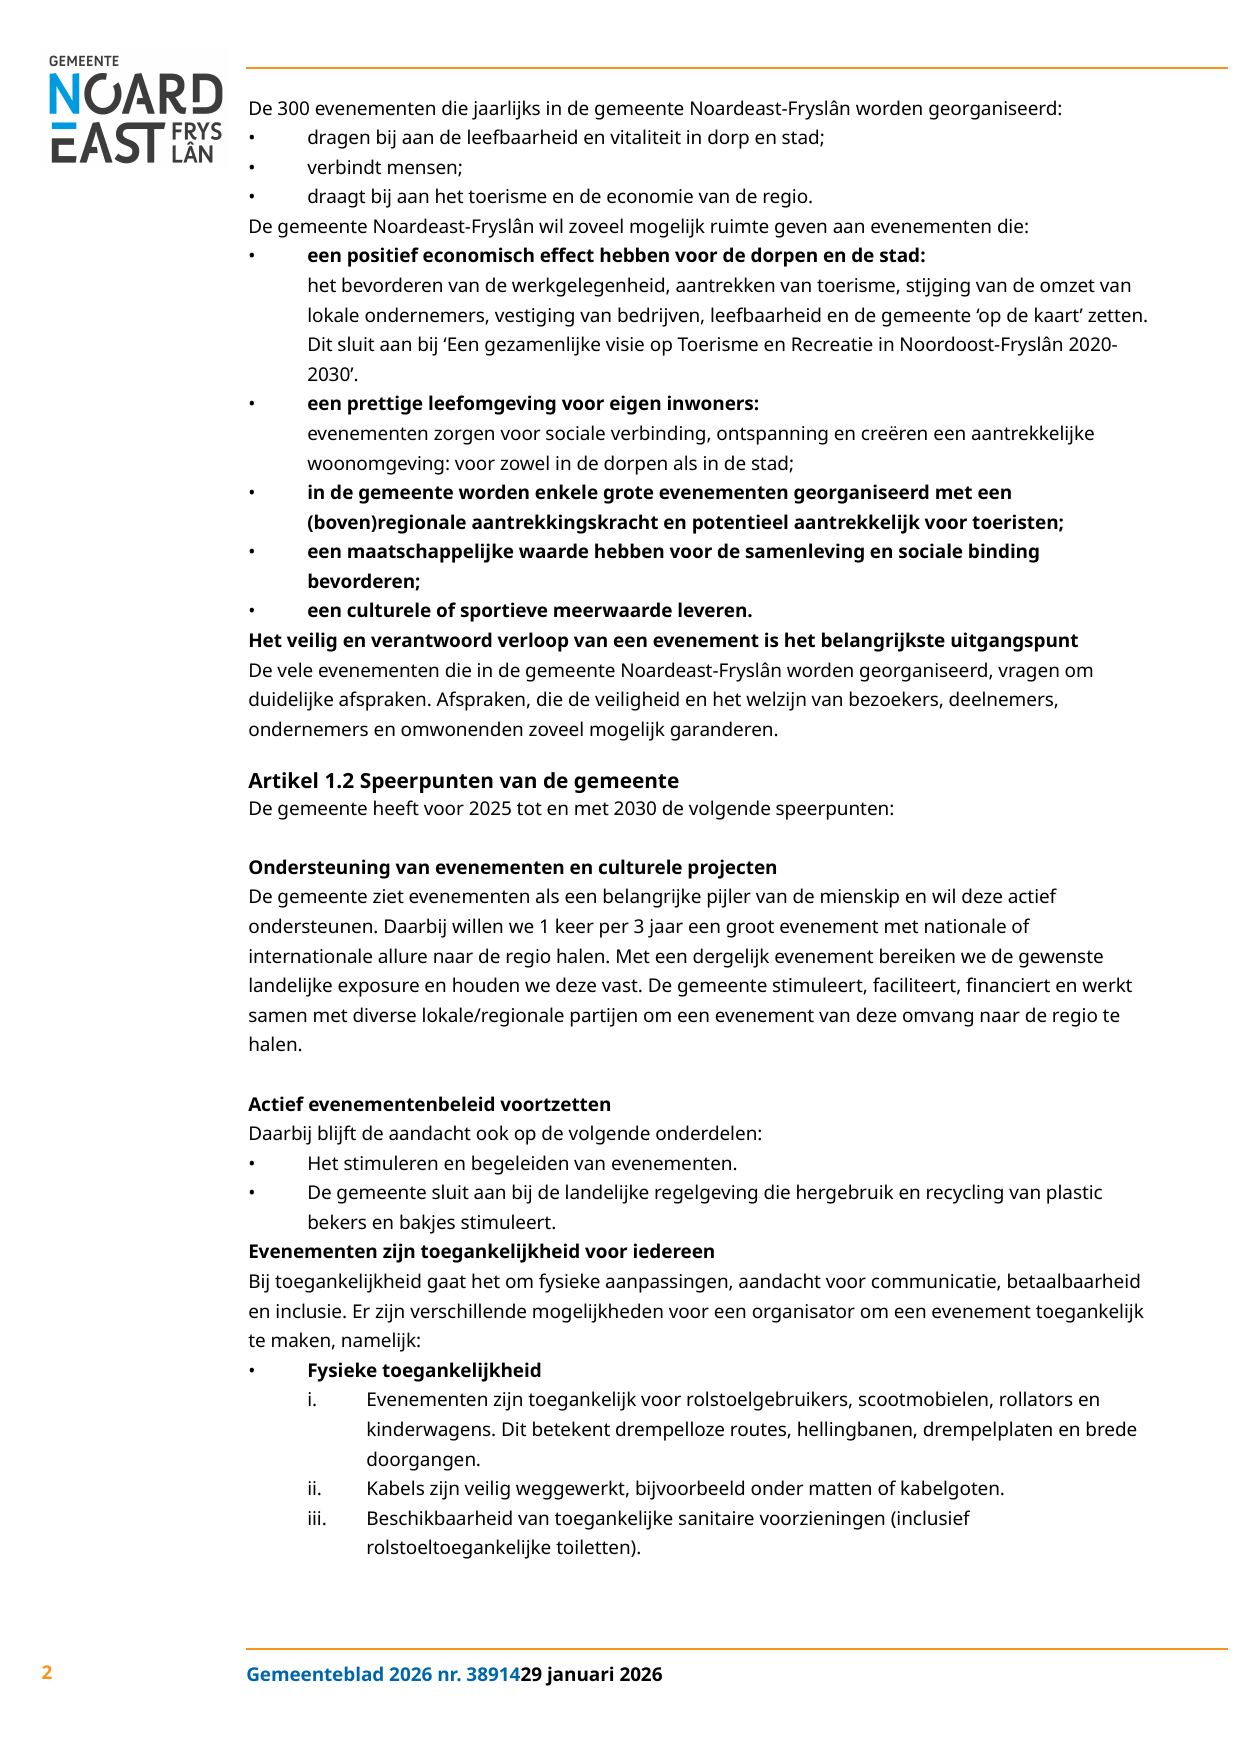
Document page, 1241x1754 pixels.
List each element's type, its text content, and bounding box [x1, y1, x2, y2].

text Actief evenementenbeleid voortzetten [248, 1091, 1152, 1116]
text Het veilig en verantwoord verloop van een evenement is het belangrijkste uitgangspunt [248, 627, 1152, 653]
list evenementen zorgen voor sociale verbinding, ontspanning en creëren een aantrekkelijke woonomgeving: voor zowel in de dorpen als in de stad; [248, 420, 1152, 476]
text Bij toegankelijkheid gaat het om fysieke aanpassingen, aandacht voor communicatie, betaalbaarheid en inclusie. Er zijn verschillende mogelijkheden voor een organisator om een evenement toegankelijk te maken, namelijk: [248, 1268, 1152, 1353]
picture [41, 47, 231, 172]
list Fysieke toegankelijkheid [248, 1357, 1152, 1383]
list verbindt mensen; [248, 154, 1152, 180]
text De gemeente Noardeast-Fryslân wil zoveel mogelijk ruimte geven aan evenementen die: [248, 213, 1152, 239]
text Evenementen zijn toegankelijkheid voor iedereen [248, 1239, 1152, 1264]
text De gemeente heeft voor 2025 tot en met 2030 de volgende speerpunten: [248, 795, 1152, 821]
list Het stimuleren en begeleiden van evenementen. [248, 1150, 1152, 1176]
list een culturele of sportieve meerwaarde leveren. [248, 598, 1152, 623]
list in de gemeente worden enkele grote evenementen georganiseerd met een (boven)regionale aantrekkingskracht en potentieel aantrekkelijk voor toeristen; [248, 479, 1152, 535]
list een prettige leefomgeving voor eigen inwoners: [248, 391, 1152, 416]
list een positief economisch effect hebben voor de dorpen en de stad: [248, 243, 1152, 268]
list De gemeente sluit aan bij de landelijke regelgeving die hergebruik en recycling van plastic bekers en bakjes stimuleert. [248, 1179, 1152, 1235]
text Daarbij blijft de aandacht ook op de volgende onderdelen: [248, 1120, 1152, 1146]
list het bevorderen van de werkgelegenheid, aantrekken van toerisme, stijging van de omzet van lokale ondernemers, vestiging van bedrijven, leefbaarheid en de gemeente ‘op de kaart’ zetten. Dit sluit aan bij ‘Een gezamenlijke visie op Toerisme en Recreatie in Noordoost-Fryslân 2020-2030’. [248, 272, 1152, 387]
text Artikel 1.2 Speerpunten van de gemeente [248, 766, 1152, 795]
text De vele evenementen die in de gemeente Noardeast-Fryslân worden georganiseerd, vragen om duidelijke afspraken. Afspraken, die de veiligheid en het welzijn van bezoekers, deelnemers, ondernemers en omwonenden zoveel mogelijk garanderen. [248, 657, 1152, 742]
list Kabels zijn veilig weggewerkt, bijvoorbeeld onder matten of kabelgoten. [307, 1475, 1152, 1501]
text Ondersteuning van evenementen en culturele projecten [248, 854, 1152, 880]
text De gemeente ziet evenementen als een belangrijke pijler van de mienskip en wil deze actief ondersteunen. Daarbij willen we 1 keer per 3 jaar een groot evenement met nationale of internationale allure naar de regio halen. Met een dergelijk evenement bereiken we de gewenste landelijke exposure en houden we deze vast. De gemeente stimuleert, faciliteert, financiert en werkt samen met diverse lokale/regionale partijen om een evenement van deze omvang naar de regio te halen. [248, 884, 1152, 1057]
text De 300 evenementen die jaarlijks in de gemeente Noardeast-Fryslân worden georganiseerd: [248, 95, 1152, 121]
list Evenementen zijn toegankelijk voor rolstoelgebruikers, scootmobielen, rollators en kinderwagens. Dit betekent drempelloze routes, hellingbanen, drempelplaten en brede doorgangen. [307, 1387, 1152, 1471]
list dragen bij aan de leefbaarheid en vitaliteit in dorp en stad; [248, 124, 1152, 150]
list een maatschappelijke waarde hebben voor de samenleving en sociale binding bevorderen; [248, 538, 1152, 594]
list draagt bij aan het toerisme en de economie van de regio. [248, 183, 1152, 209]
list Beschikbaarheid van toegankelijke sanitaire voorzieningen (inclusief rolstoeltoegankelijke toiletten). [307, 1505, 1152, 1560]
